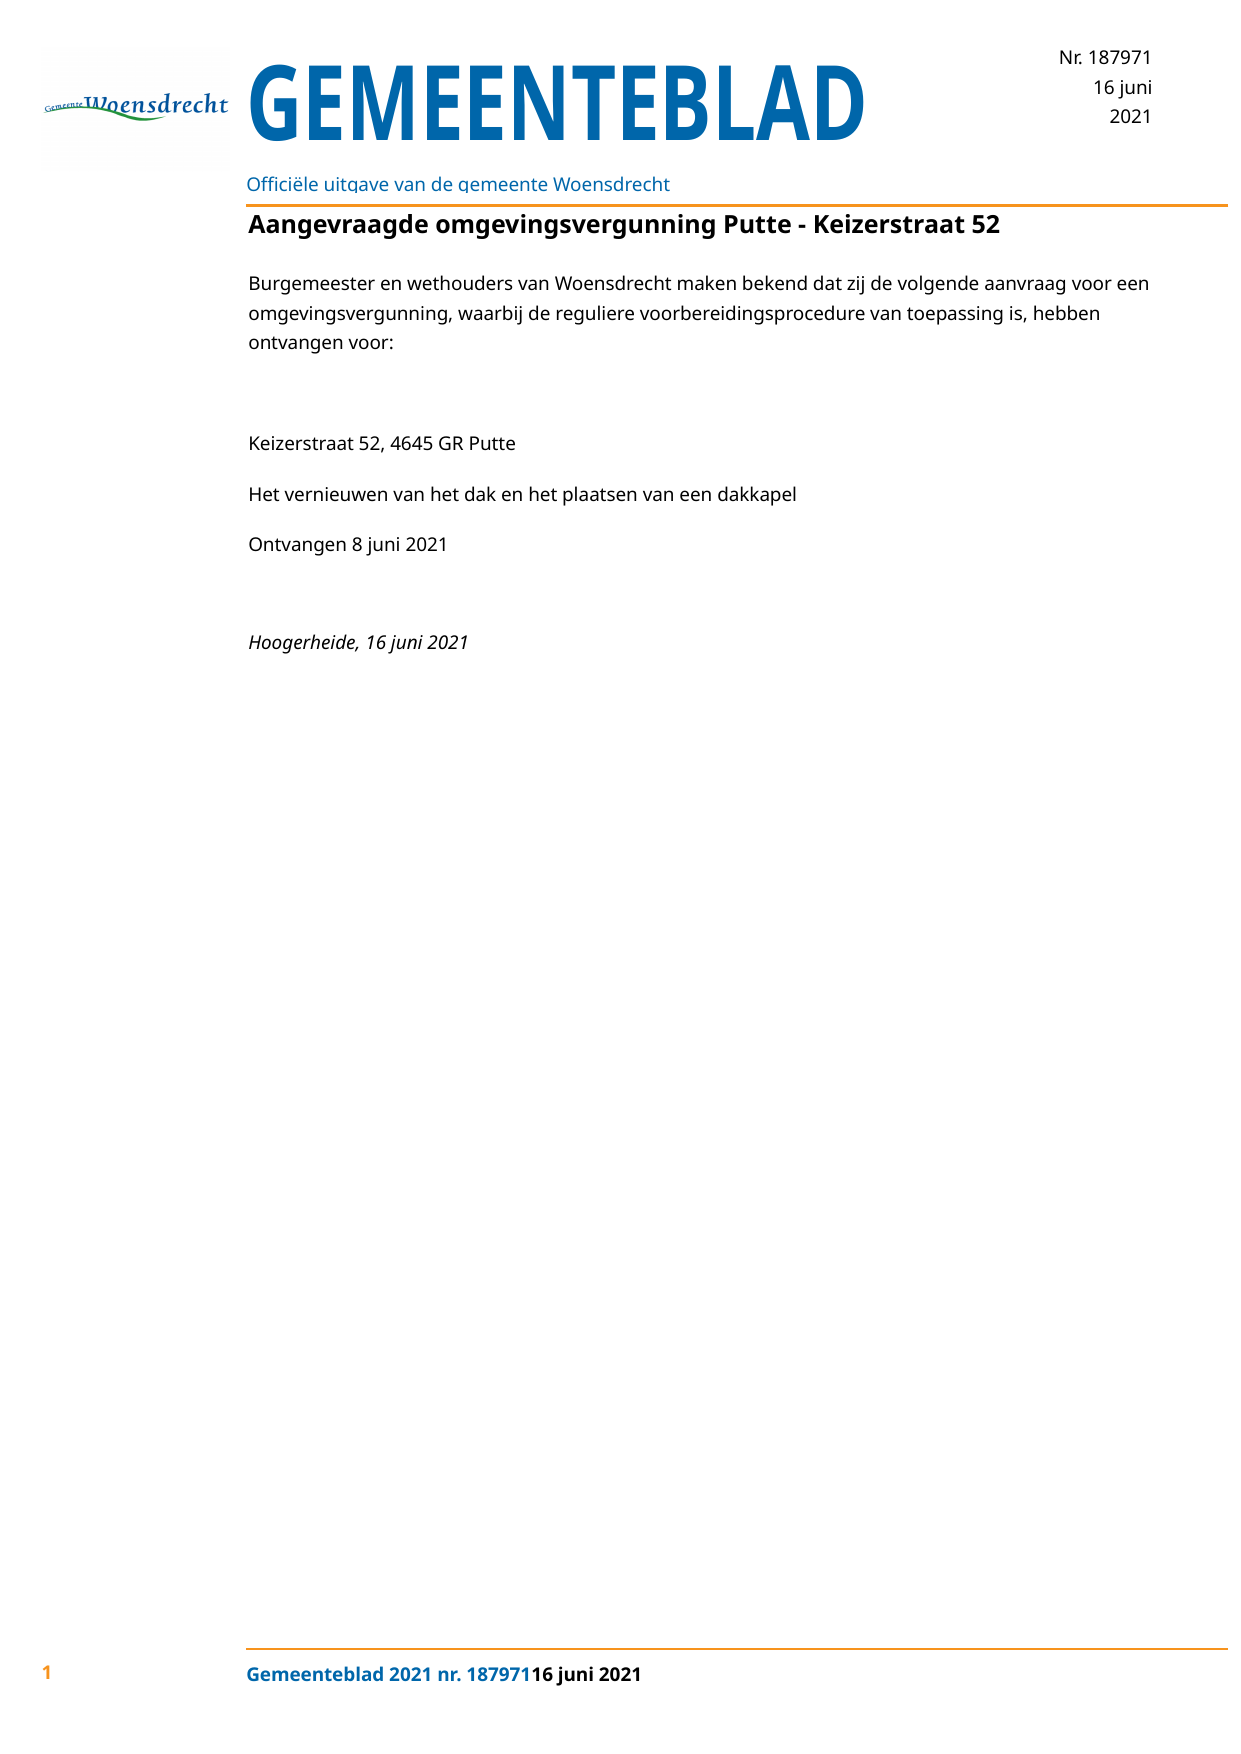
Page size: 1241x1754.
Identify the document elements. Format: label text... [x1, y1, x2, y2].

text Burgemeester en wethouders van Woensdrecht maken bekend dat zij de volgende aanvraag voor een omgevingsvergunning, waarbij de reguliere voorbereidingsprocedure van toepassing is, hebben ontvangen voor: [248, 270, 1152, 355]
text Aangevraagde omgevingsvergunning Putte - Keizerstraat 52 [248, 207, 1152, 241]
text Ontvangen 8 juni 2021 [248, 531, 1152, 557]
picture [41, 47, 231, 172]
text Keizerstraat 52, 4645 GR Putte [248, 430, 1152, 456]
text Het vernieuwen van het dak en het plaatsen van een dakkapel [248, 481, 1152, 506]
text Hoogerheide, 16 juni 2021 [248, 629, 1152, 655]
